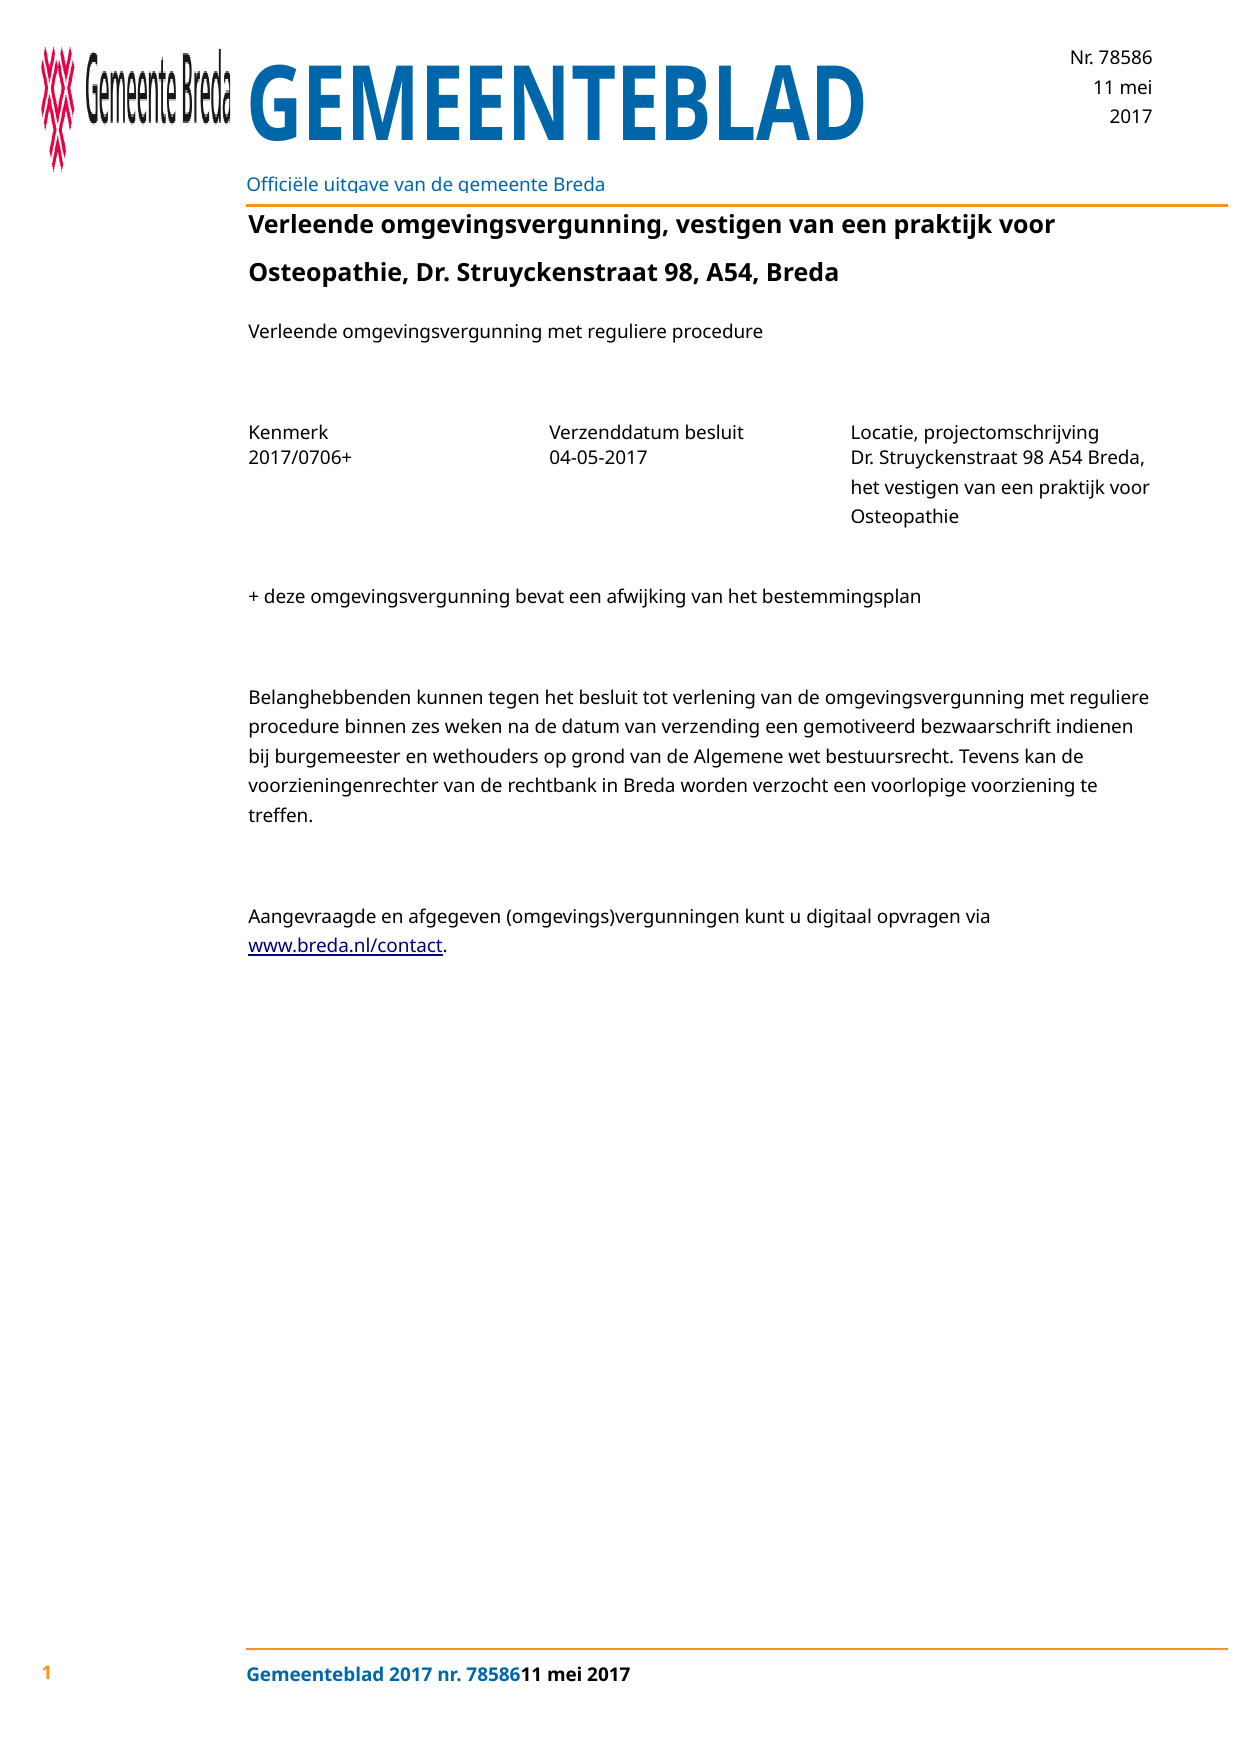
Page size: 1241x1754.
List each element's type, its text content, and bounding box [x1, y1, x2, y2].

picture [41, 47, 231, 172]
table_header Kenmerk [248, 419, 549, 444]
table_header Verzenddatum besluit [549, 419, 850, 444]
text Belanghebbenden kunnen tegen het besluit tot verlening van de omgevingsvergunning met reguliere procedure binnen zes weken na de datum van verzending een gemotiveerd bezwaarschrift indienen bij burgemeester en wethouders op grond van de Algemene wet bestuursrecht. Tevens kan de voorzieningenrechter van de rechtbank in Breda worden verzocht een voorlopige voorziening te treffen. [248, 684, 1152, 828]
text + deze omgevingsvergunning bevat een afwijking van het bestemmingsplan [248, 583, 1152, 609]
table_cell 2017/0706+ [248, 445, 549, 529]
table_cell Dr. Struyckenstraat 98 A54 Breda, het vestigen van een praktijk voor Osteopathie [850, 445, 1152, 529]
table_header Locatie, projectomschrijving [850, 419, 1152, 444]
table_cell 04-05-2017 [549, 445, 850, 529]
text Verleende omgevingsvergunning, vestigen van een praktijk voor Osteopathie, Dr. Struyckenstraat 98, A54, Breda [248, 207, 1152, 288]
text Aangevraagde en afgegeven (omgevings)vergunningen kunt u digitaal opvragen via www.breda.nl/contact. [248, 903, 1152, 958]
text Verleende omgevingsvergunning met reguliere procedure [248, 318, 1152, 344]
